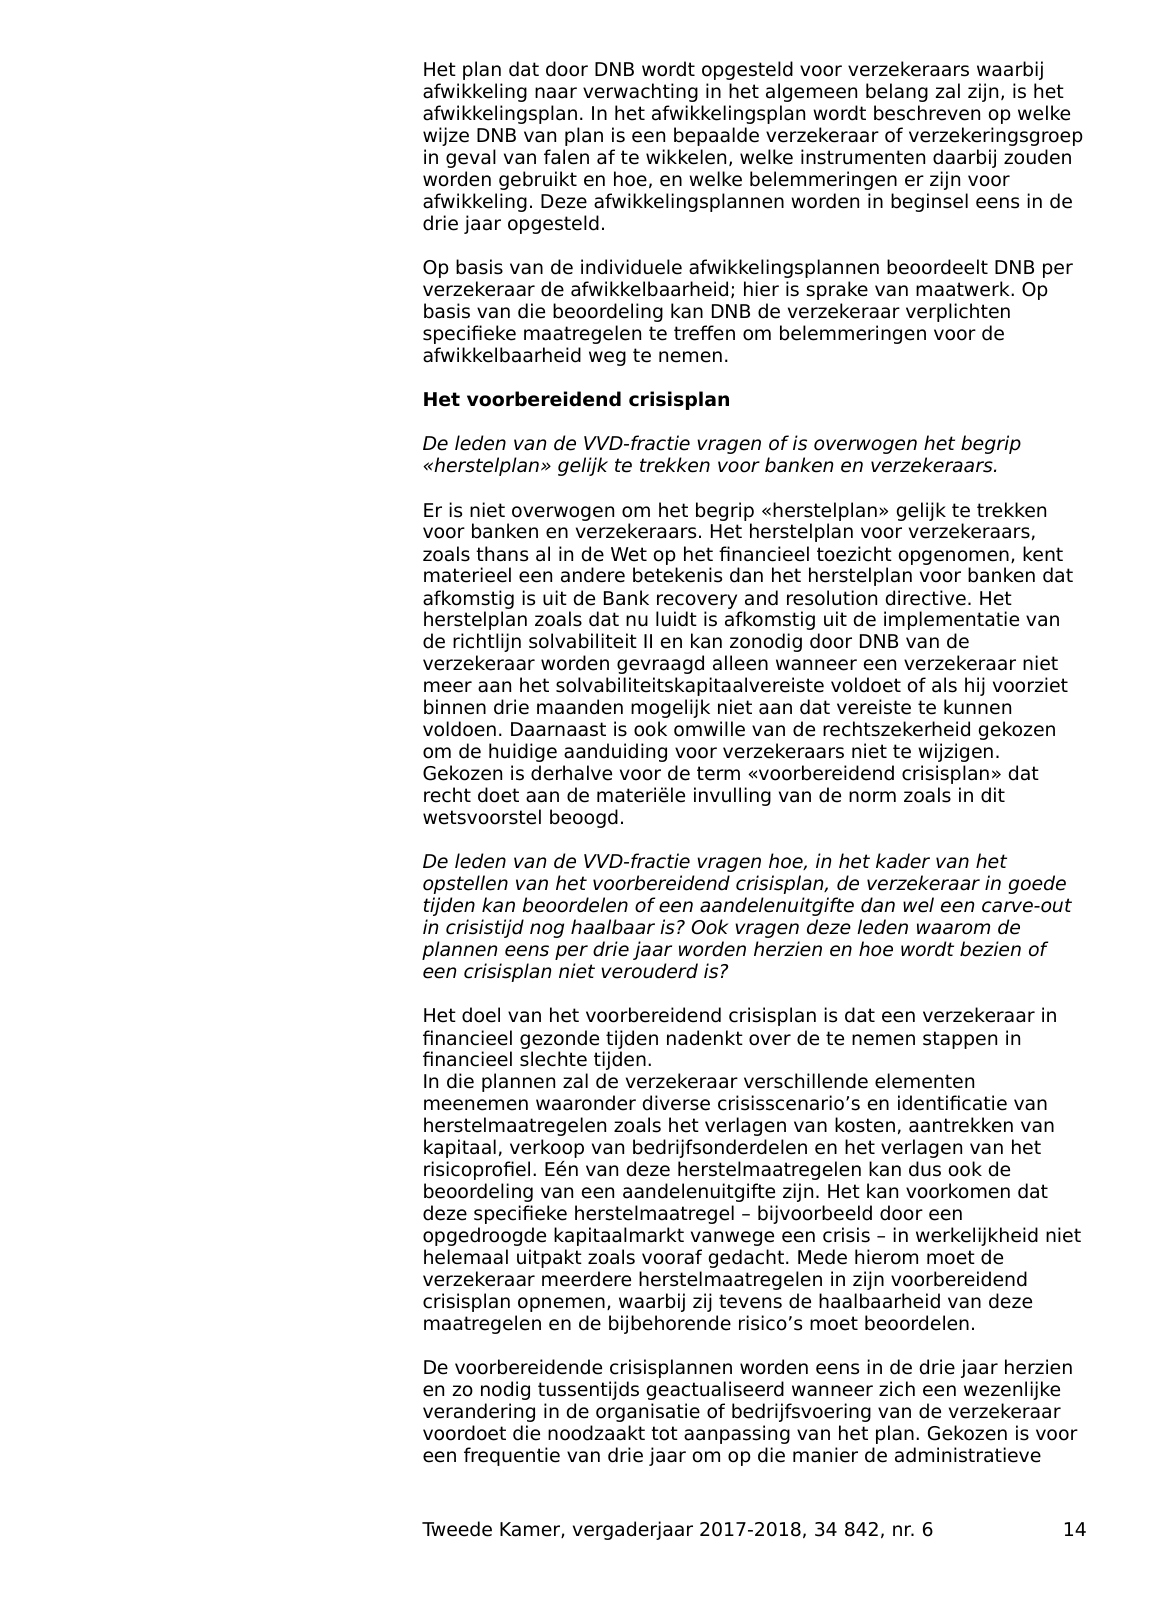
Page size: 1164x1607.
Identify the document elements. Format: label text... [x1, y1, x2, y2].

text De leden van de VVD-fractie vragen of is overwogen het begrip «herstelplan» gelijk te trekken voor banken en verzekeraars. [422, 433, 1087, 477]
text Het doel van het voorbereidend crisisplan is dat een verzekeraar in financieel gezonde tijden nadenkt over de te nemen stappen in financieel slechte tijden. [422, 1005, 1087, 1071]
text De leden van de VVD-fractie vragen hoe, in het kader van het opstellen van het voorbereidend crisisplan, de verzekeraar in goede tijden kan beoordelen of een aandelenuitgifte dan wel een carve-out in crisistijd nog haalbaar is? Ook vragen deze leden waarom de plannen eens per drie jaar worden herzien en hoe wordt bezien of een crisisplan niet verouderd is? [422, 851, 1087, 983]
text Het plan dat door DNB wordt opgesteld voor verzekeraars waarbij afwikkeling naar verwachting in het algemeen belang zal zijn, is het afwikkelingsplan. In het afwikkelingsplan wordt beschreven op welke wijze DNB van plan is een bepaalde verzekeraar of verzekeringsgroep in geval van falen af te wikkelen, welke instrumenten daarbij zouden worden gebruikt en hoe, en welke belemmeringen er zijn voor afwikkeling. Deze afwikkelingsplannen worden in beginsel eens in de drie jaar opgesteld. [422, 59, 1087, 235]
text In die plannen zal de verzekeraar verschillende elementen meenemen waaronder diverse crisisscenario’s en identificatie van herstelmaatregelen zoals het verlagen van kosten, aantrekken van kapitaal, verkoop van bedrijfsonderdelen en het verlagen van het risicoprofiel. Eén van deze herstelmaatregelen kan dus ook de beoordeling van een aandelenuitgifte zijn. Het kan voorkomen dat deze specifieke herstelmaatregel – bijvoorbeeld door een opgedroogde kapitaalmarkt vanwege een crisis – in werkelijkheid niet helemaal uitpakt zoals vooraf gedacht. Mede hierom moet de verzekeraar meerdere herstelmaatregelen in zijn voorbereidend crisisplan opnemen, waarbij zij tevens de haalbaarheid van deze maatregelen en de bijbehorende risico’s moet beoordelen. [422, 1071, 1087, 1335]
text Er is niet overwogen om het begrip «herstelplan» gelijk te trekken voor banken en verzekeraars. Het herstelplan voor verzekeraars, zoals thans al in de Wet op het financieel toezicht opgenomen, kent materieel een andere betekenis dan het herstelplan voor banken dat afkomstig is uit de Bank recovery and resolution directive. Het herstelplan zoals dat nu luidt is afkomstig uit de implementatie van de richtlijn solvabiliteit II en kan zonodig door DNB van de verzekeraar worden gevraagd alleen wanneer een verzekeraar niet meer aan het solvabiliteitskapitaalvereiste voldoet of als hij voorziet binnen drie maanden mogelijk niet aan dat vereiste te kunnen voldoen. Daarnaast is ook omwille van de rechtszekerheid gekozen om de huidige aanduiding voor verzekeraars niet te wijzigen. Gekozen is derhalve voor de term «voorbereidend crisisplan» dat recht doet aan de materiële invulling van de norm zoals in dit wetsvoorstel beoogd. [422, 499, 1087, 829]
text Op basis van de individuele afwikkelingsplannen beoordeelt DNB per verzekeraar de afwikkelbaarheid; hier is sprake van maatwerk. Op basis van die beoordeling kan DNB de verzekeraar verplichten specifieke maatregelen te treffen om belemmeringen voor de afwikkelbaarheid weg te nemen. [422, 257, 1087, 367]
text De voorbereidende crisisplannen worden eens in de drie jaar herzien en zo nodig tussentijds geactualiseerd wanneer zich een wezenlijke verandering in de organisatie of bedrijfsvoering van de verzekeraar voordoet die noodzaakt tot aanpassing van het plan. Gekozen is voor een frequentie van drie jaar om op die manier de administratieve [422, 1357, 1087, 1467]
subtitle Het voorbereidend crisisplan [422, 389, 1087, 411]
